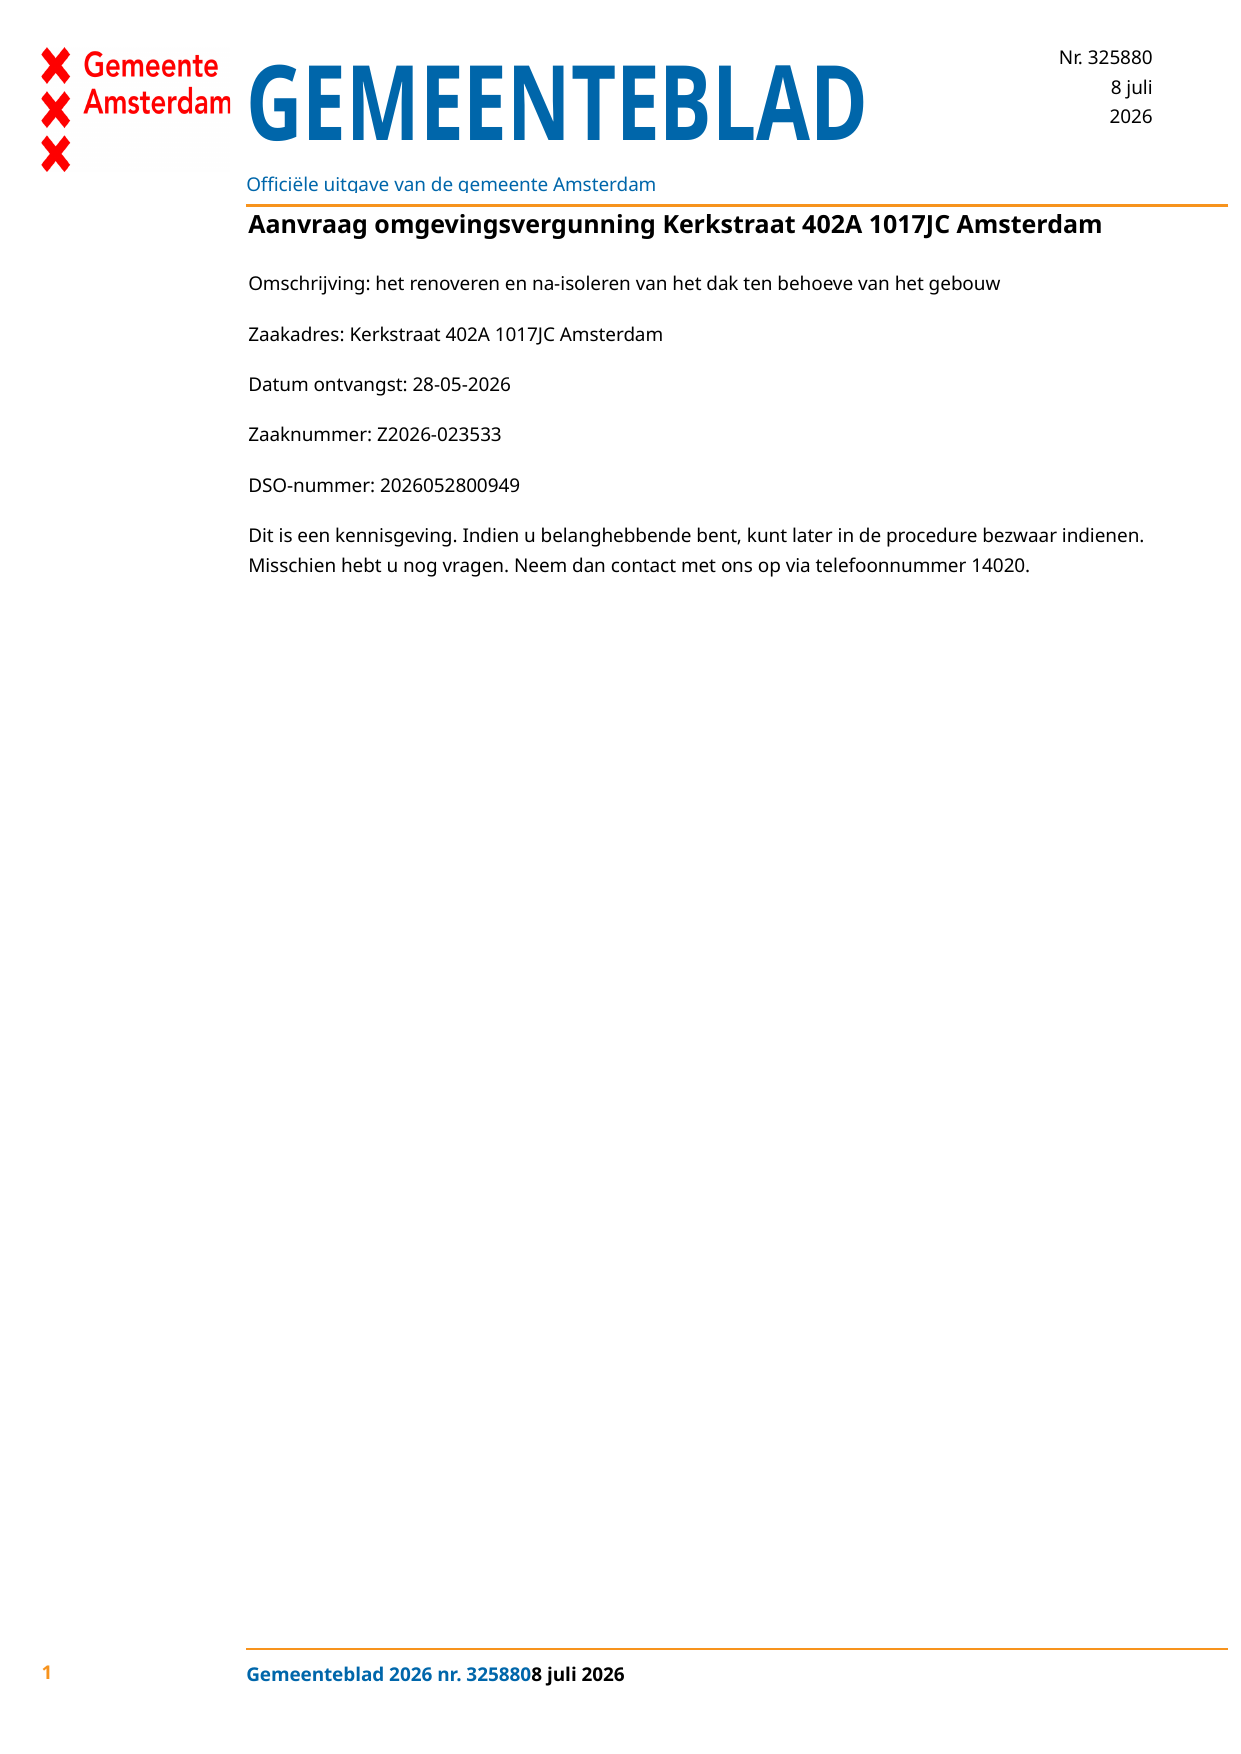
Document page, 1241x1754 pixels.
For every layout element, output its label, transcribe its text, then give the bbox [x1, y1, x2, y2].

text Zaaknummer: Z2026-023533 [248, 422, 1152, 447]
text DSO-nummer: 2026052800949 [248, 472, 1152, 498]
picture [41, 47, 231, 172]
text Datum ontvangst: 28-05-2026 [248, 371, 1152, 397]
text Aanvraag omgevingsvergunning Kerkstraat 402A 1017JC Amsterdam [248, 207, 1152, 241]
text Dit is een kennisgeving. Indien u belanghebbende bent, kunt later in de procedure bezwaar indienen. Misschien hebt u nog vragen. Neem dan contact met ons op via telefoonnummer 14020. [248, 522, 1152, 578]
text Omschrijving: het renoveren en na-isoleren van het dak ten behoeve van het gebouw [248, 270, 1152, 296]
text Zaakadres: Kerkstraat 402A 1017JC Amsterdam [248, 321, 1152, 346]
